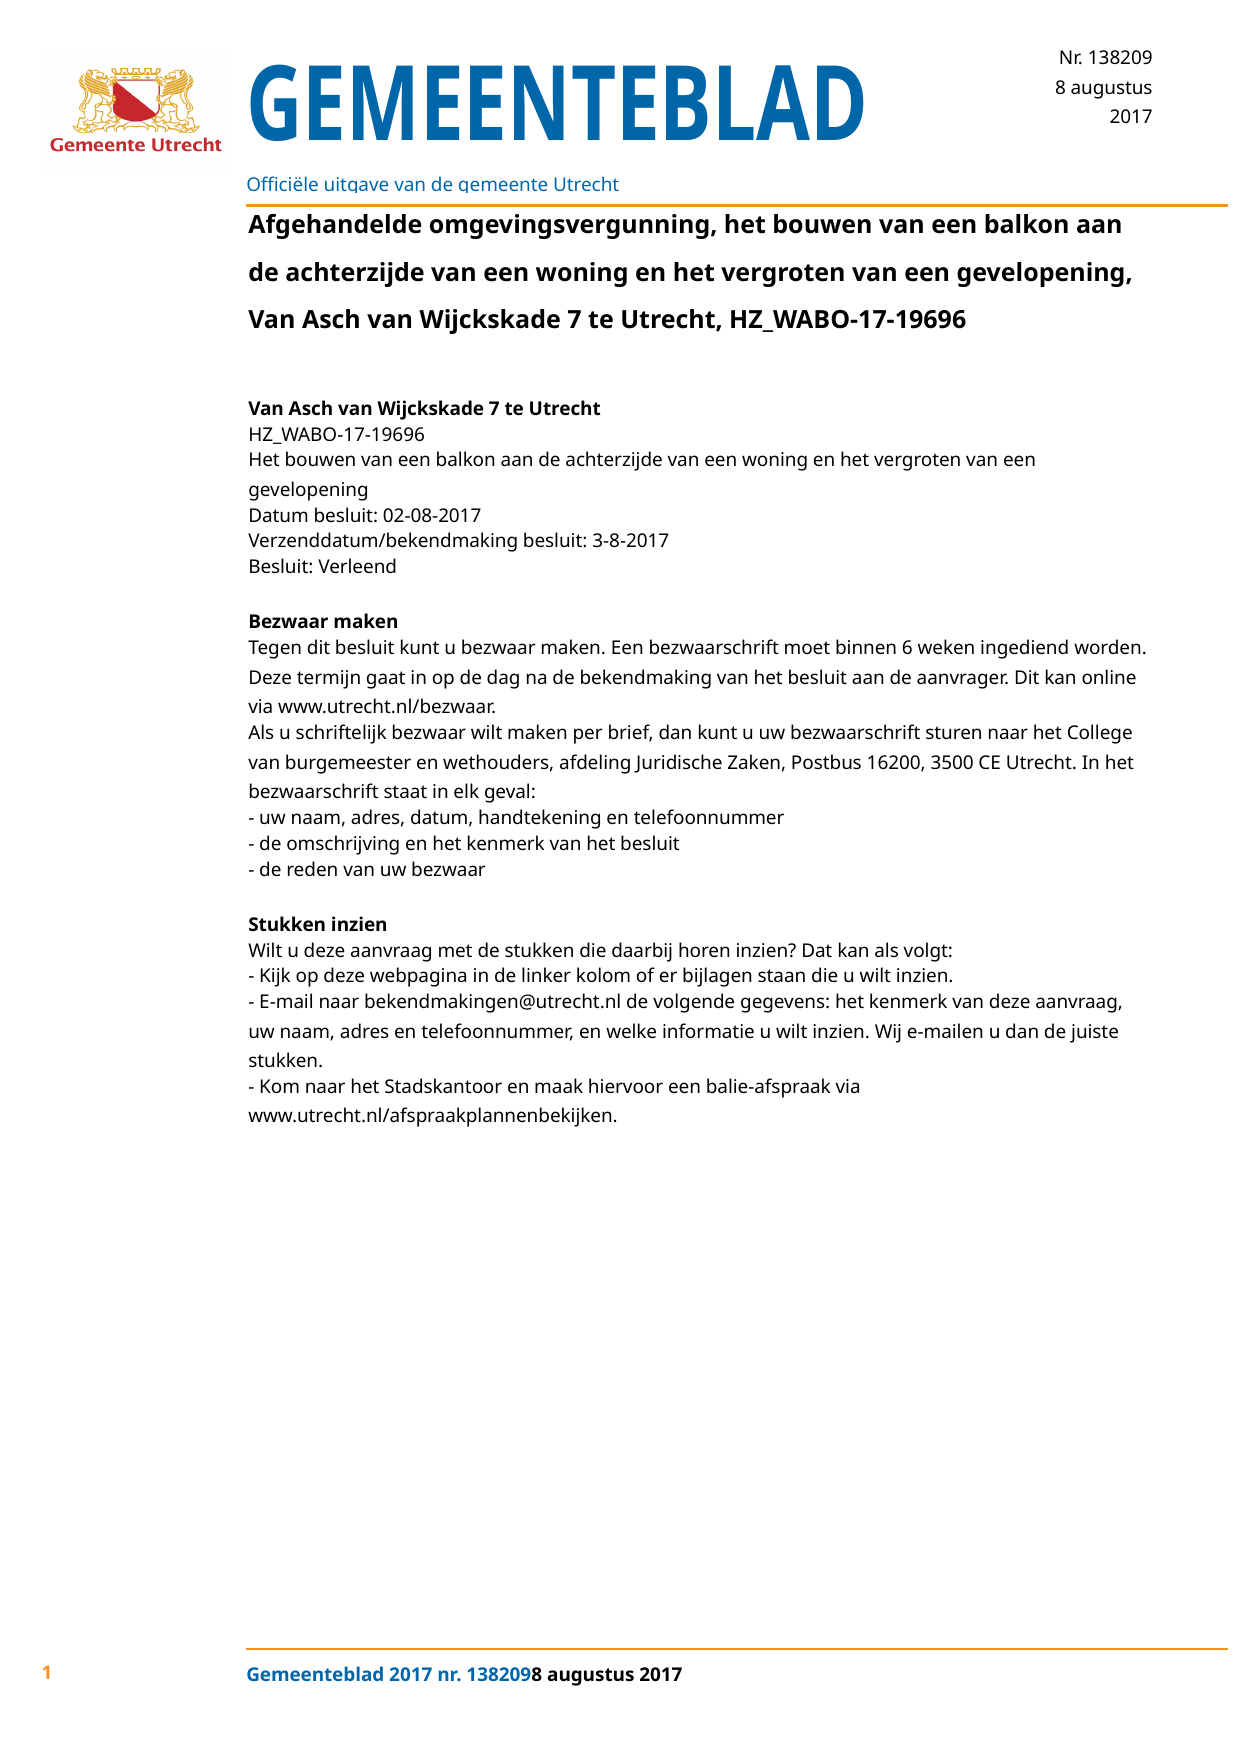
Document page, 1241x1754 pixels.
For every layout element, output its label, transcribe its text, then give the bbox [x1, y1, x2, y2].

table_cell Verzenddatum/bekendmaking besluit: 3-8-2017 [248, 528, 1152, 553]
table_cell Besluit: Verleend [248, 554, 1152, 609]
table_cell - uw naam, adres, datum, handtekening en telefoonnummer [248, 804, 1152, 830]
table_cell Als u schriftelijk bezwaar wilt maken per brief, dan kunt u uw bezwaarschrift sturen naar het College van burgemeester en wethouders, afdeling Juridische Zaken, Postbus 16200, 3500 CE Utrecht. In het bezwaarschrift staat in elk geval: [248, 719, 1152, 804]
table_cell Bezwaar maken [248, 609, 1152, 634]
table_cell - de reden van uw bezwaar [248, 856, 1152, 911]
table_cell Datum besluit: 02-08-2017 [248, 502, 1152, 528]
table_cell - de omschrijving en het kenmerk van het besluit [248, 830, 1152, 856]
table_cell Stukken inzien [248, 911, 1152, 937]
table_cell - Kom naar het Stadskantoor en maak hiervoor een balie-afspraak via www.utrecht.nl/afspraakplannenbekijken. [248, 1073, 1152, 1128]
table_cell - Kijk op deze webpagina in de linker kolom of er bijlagen staan die u wilt inzien. [248, 963, 1152, 988]
text Afgehandelde omgevingsvergunning, het bouwen van een balkon aan de achterzijde van een woning en het vergroten van een gevelopening, Van Asch van Wijckskade 7 te Utrecht, HZ_WABO-17-19696 [248, 207, 1152, 336]
table_cell Het bouwen van een balkon aan de achterzijde van een woning en het vergroten van een gevelopening [248, 447, 1152, 502]
table_cell Tegen dit besluit kunt u bezwaar maken. Een bezwaarschrift moet binnen 6 weken ingediend worden. Deze termijn gaat in op de dag na de bekendmaking van het besluit aan de aanvrager. Dit kan online via www.utrecht.nl/bezwaar. [248, 635, 1152, 719]
table_cell - E-mail naar bekendmakingen@utrecht.nl de volgende gegevens: het kenmerk van deze aanvraag, uw naam, adres en telefoonnummer, en welke informatie u wilt inzien. Wij e-mailen u dan de juiste stukken. [248, 988, 1152, 1073]
table_cell Wilt u deze aanvraag met de stukken die daarbij horen inzien? Dat kan als volgt: [248, 937, 1152, 962]
table_header Van Asch van Wijckskade 7 te Utrecht [248, 395, 1152, 421]
picture [41, 47, 231, 172]
table_cell HZ_WABO-17-19696 [248, 421, 1152, 447]
